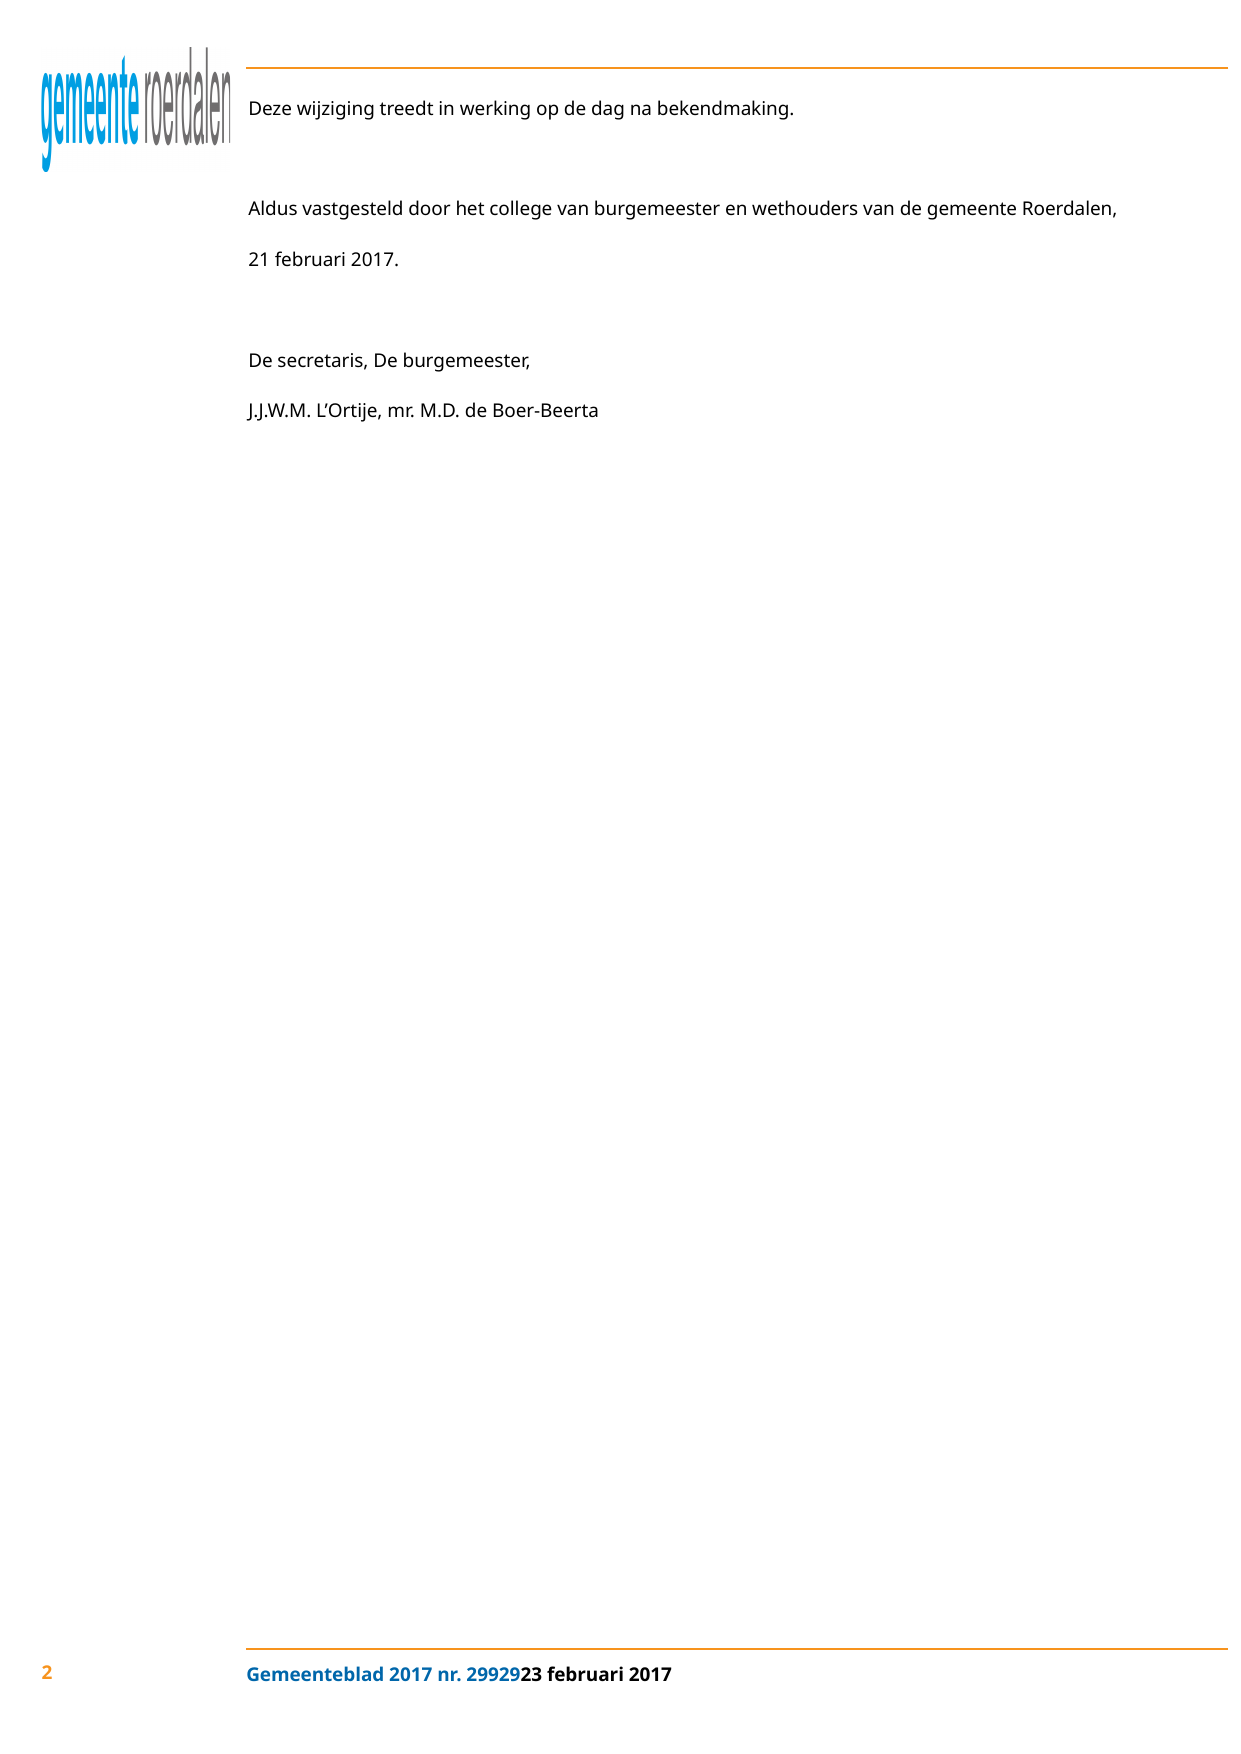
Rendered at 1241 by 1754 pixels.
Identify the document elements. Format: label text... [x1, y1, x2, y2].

picture [41, 47, 231, 172]
text Deze wijziging treedt in werking op de dag na bekendmaking. [248, 95, 1152, 121]
text De secretaris, De burgemeester, [248, 347, 1152, 373]
text J.J.W.M. L’Ortije, mr. M.D. de Boer-Beerta [248, 397, 1152, 423]
picture [41, 134, 48, 172]
text Aldus vastgesteld door het college van burgemeester en wethouders van de gemeente Roerdalen, [248, 196, 1152, 221]
text 21 februari 2017. [248, 246, 1152, 272]
